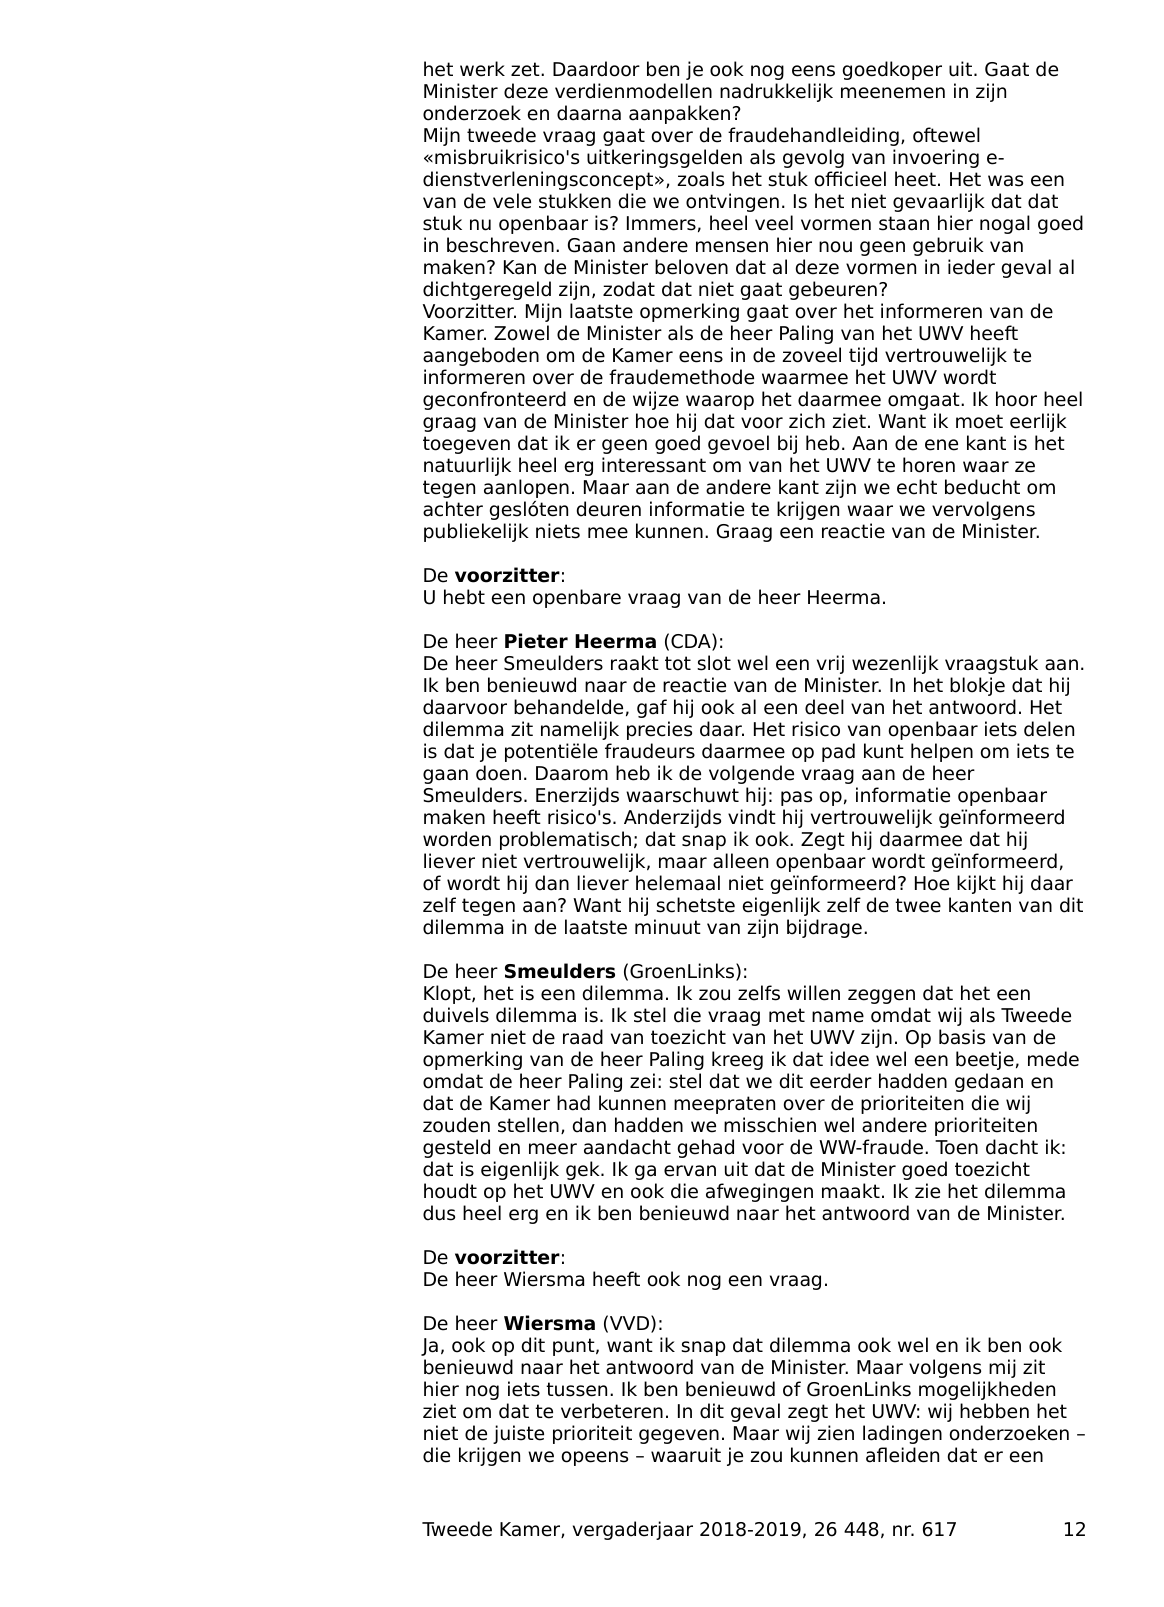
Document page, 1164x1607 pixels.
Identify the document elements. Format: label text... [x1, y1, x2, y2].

text De heer Wiersma (VVD): [422, 1313, 1087, 1335]
text Voorzitter. Mijn laatste opmerking gaat over het informeren van de Kamer. Zowel de Minister als de heer Paling van het UWV heeft aangeboden om de Kamer eens in de zoveel tijd vertrouwelijk te informeren over de fraudemethode waarmee het UWV wordt geconfronteerd en de wijze waarop het daarmee omgaat. Ik hoor heel graag van de Minister hoe hij dat voor zich ziet. Want ik moet eerlijk toegeven dat ik er geen goed gevoel bij heb. Aan de ene kant is het natuurlijk heel erg interessant om van het UWV te horen waar ze tegen aanlopen. Maar aan de andere kant zijn we echt beducht om achter geslóten deuren informatie te krijgen waar we vervolgens publiekelijk niets mee kunnen. Graag een reactie van de Minister. [422, 301, 1087, 543]
text De heer Wiersma heeft ook nog een vraag. [422, 1269, 1087, 1291]
text Ja, ook op dit punt, want ik snap dat dilemma ook wel en ik ben ook benieuwd naar het antwoord van de Minister. Maar volgens mij zit hier nog iets tussen. Ik ben benieuwd of GroenLinks mogelijkheden ziet om dat te verbeteren. In dit geval zegt het UWV: wij hebben het niet de juiste prioriteit gegeven. Maar wij zien ladingen onderzoeken – die krijgen we opeens – waaruit je zou kunnen afleiden dat er een [422, 1335, 1087, 1467]
text De heer Smeulders raakt tot slot wel een vrij wezenlijk vraagstuk aan. Ik ben benieuwd naar de reactie van de Minister. In het blokje dat hij daarvoor behandelde, gaf hij ook al een deel van het antwoord. Het dilemma zit namelijk precies daar. Het risico van openbaar iets delen is dat je potentiële fraudeurs daarmee op pad kunt helpen om iets te gaan doen. Daarom heb ik de volgende vraag aan de heer Smeulders. Enerzijds waarschuwt hij: pas op, informatie openbaar maken heeft risico's. Anderzijds vindt hij vertrouwelijk geïnformeerd worden problematisch; dat snap ik ook. Zegt hij daarmee dat hij liever niet vertrouwelijk, maar alleen openbaar wordt geïnformeerd, of wordt hij dan liever helemaal niet geïnformeerd? Hoe kijkt hij daar zelf tegen aan? Want hij schetste eigenlijk zelf de twee kanten van dit dilemma in de laatste minuut van zijn bijdrage. [422, 653, 1087, 939]
text Klopt, het is een dilemma. Ik zou zelfs willen zeggen dat het een duivels dilemma is. Ik stel die vraag met name omdat wij als Tweede Kamer niet de raad van toezicht van het UWV zijn. Op basis van de opmerking van de heer Paling kreeg ik dat idee wel een beetje, mede omdat de heer Paling zei: stel dat we dit eerder hadden gedaan en dat de Kamer had kunnen meepraten over de prioriteiten die wij zouden stellen, dan hadden we misschien wel andere prioriteiten gesteld en meer aandacht gehad voor de WW-fraude. Toen dacht ik: dat is eigenlijk gek. Ik ga ervan uit dat de Minister goed toezicht houdt op het UWV en ook die afwegingen maakt. Ik zie het dilemma dus heel erg en ik ben benieuwd naar het antwoord van de Minister. [422, 983, 1087, 1224]
text Mijn tweede vraag gaat over de fraudehandleiding, oftewel «misbruikrisico's uitkeringsgelden als gevolg van invoering e-dienstverleningsconcept», zoals het stuk officieel heet. Het was een van de vele stukken die we ontvingen. Is het niet gevaarlijk dat dat stuk nu openbaar is? Immers, heel veel vormen staan hier nogal goed in beschreven. Gaan andere mensen hier nou geen gebruik van maken? Kan de Minister beloven dat al deze vormen in ieder geval al dichtgeregeld zijn, zodat dat niet gaat gebeuren? [422, 125, 1087, 301]
text De voorzitter: [422, 1247, 1087, 1269]
text De voorzitter: [422, 565, 1087, 587]
text De heer Smeulders (GroenLinks): [422, 961, 1087, 983]
text De heer Pieter Heerma (CDA): [422, 631, 1087, 653]
text het werk zet. Daardoor ben je ook nog eens goedkoper uit. Gaat de Minister deze verdienmodellen nadrukkelijk meenemen in zijn onderzoek en daarna aanpakken? [422, 59, 1087, 125]
text U hebt een openbare vraag van de heer Heerma. [422, 587, 1087, 609]
